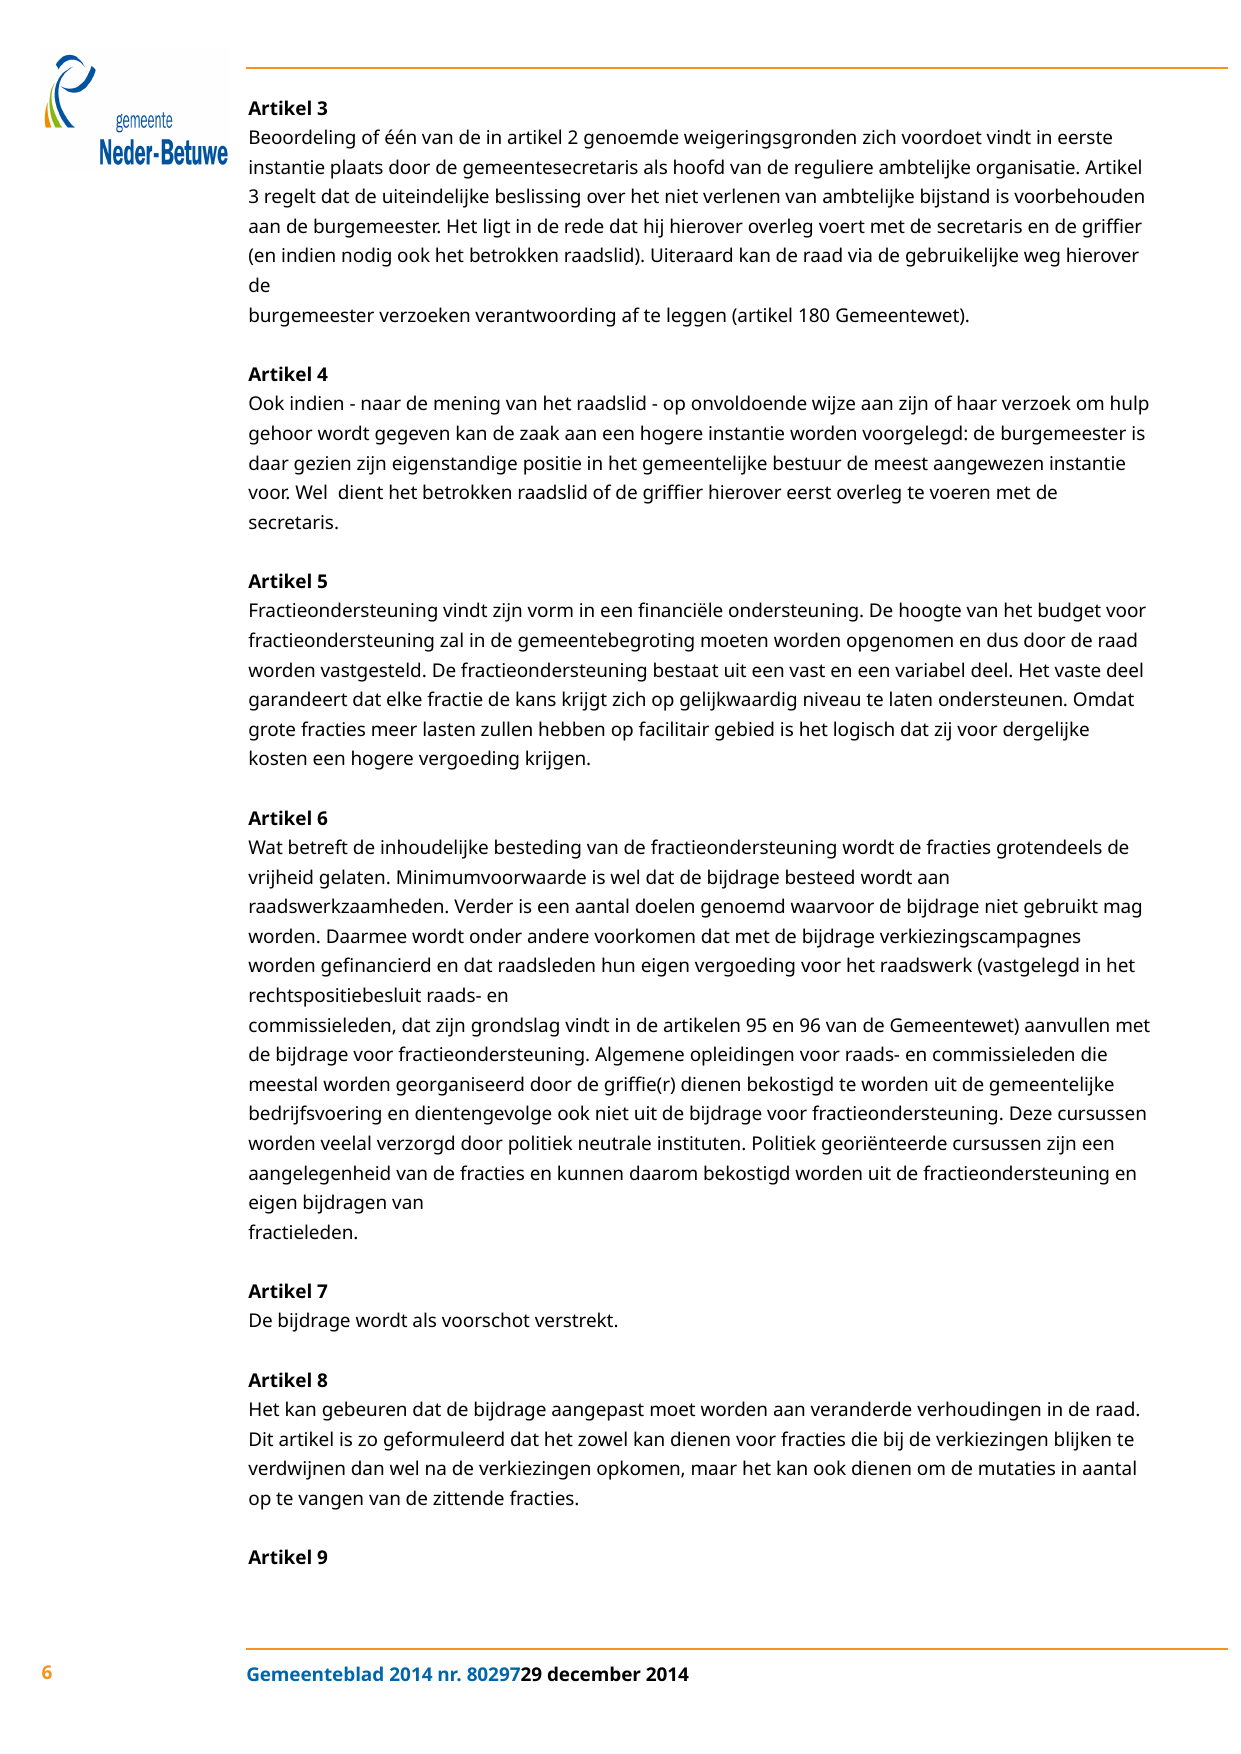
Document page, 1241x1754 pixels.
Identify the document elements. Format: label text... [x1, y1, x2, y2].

text Artikel 9 [248, 1544, 1152, 1570]
text Artikel 7 [248, 1278, 1152, 1304]
text Artikel 8 [248, 1367, 1152, 1393]
text Artikel 4 [248, 361, 1152, 387]
text Ook indien - naar de mening van het raadslid - op onvoldoende wijze aan zijn of haar verzoek om hulp gehoor wordt gegeven kan de zaak aan een hogere instantie worden voorgelegd: de burgemeester is daar gezien zijn eigenstandige positie in het gemeentelijke bestuur de meest aangewezen instantie voor. Wel dient het betrokken raadslid of de griffier hierover eerst overleg te voeren met de secretaris. [248, 391, 1152, 535]
text fractieleden. [248, 1219, 1152, 1245]
text Wat betreft de inhoudelijke besteding van de fractieondersteuning wordt de fracties grotendeels de vrijheid gelaten. Minimumvoorwaarde is wel dat de bijdrage besteed wordt aan raadswerkzaamheden. Verder is een aantal doelen genoemd waarvoor de bijdrage niet gebruikt mag worden. Daarmee wordt onder andere voorkomen dat met de bijdrage verkiezingscampagnes worden gefinancierd en dat raadsleden hun eigen vergoeding voor het raadswerk (vastgelegd in het rechtspositiebesluit raads- en [248, 834, 1152, 1008]
text Beoordeling of één van de in artikel 2 genoemde weigeringsgronden zich voordoet vindt in eerste instantie plaats door de gemeentesecretaris als hoofd van de reguliere ambtelijke organisatie. Artikel 3 regelt dat de uiteindelijke beslissing over het niet verlenen van ambtelijke bijstand is voorbehouden aan de burgemeester. Het ligt in de rede dat hij hierover overleg voert met de secretaris en de griffier (en indien nodig ook het betrokken raadslid). Uiteraard kan de raad via de gebruikelijke weg hierover de [248, 124, 1152, 298]
text Fractieondersteuning vindt zijn vorm in een financiële ondersteuning. De hoogte van het budget voor fractieondersteuning zal in de gemeentebegroting moeten worden opgenomen en dus door de raad worden vastgesteld. De fractieondersteuning bestaat uit een vast en een variabel deel. Het vaste deel garandeert dat elke fractie de kans krijgt zich op gelijkwaardig niveau te laten ondersteunen. Omdat grote fracties meer lasten zullen hebben op facilitair gebied is het logisch dat zij voor dergelijke kosten een hogere vergoeding krijgen. [248, 598, 1152, 771]
text Het kan gebeuren dat de bijdrage aangepast moet worden aan veranderde verhoudingen in de raad. Dit artikel is zo geformuleerd dat het zowel kan dienen voor fracties die bij de verkiezingen blijken te verdwijnen dan wel na de verkiezingen opkomen, maar het kan ook dienen om de mutaties in aantal op te vangen van de zittende fracties. [248, 1396, 1152, 1511]
text Artikel 6 [248, 805, 1152, 831]
text Artikel 5 [248, 568, 1152, 594]
text commissieleden, dat zijn grondslag vindt in de artikelen 95 en 96 van de Gemeentewet) aanvullen met de bijdrage voor fractieondersteuning. Algemene opleidingen voor raads- en commissieleden die meestal worden georganiseerd door de griffie(r) dienen bekostigd te worden uit de gemeentelijke bedrijfsvoering en dientengevolge ook niet uit de bijdrage voor fractieondersteuning. Deze cursussen worden veelal verzorgd door politiek neutrale instituten. Politiek georiënteerde cursussen zijn een aangelegenheid van de fracties en kunnen daarom bekostigd worden uit de fractieondersteuning en eigen bijdragen van [248, 1012, 1152, 1215]
picture [41, 47, 231, 172]
text De bijdrage wordt als voorschot verstrekt. [248, 1308, 1152, 1333]
text burgemeester verzoeken verantwoording af te leggen (artikel 180 Gemeentewet). [248, 302, 1152, 328]
text Artikel 3 [248, 95, 1152, 121]
